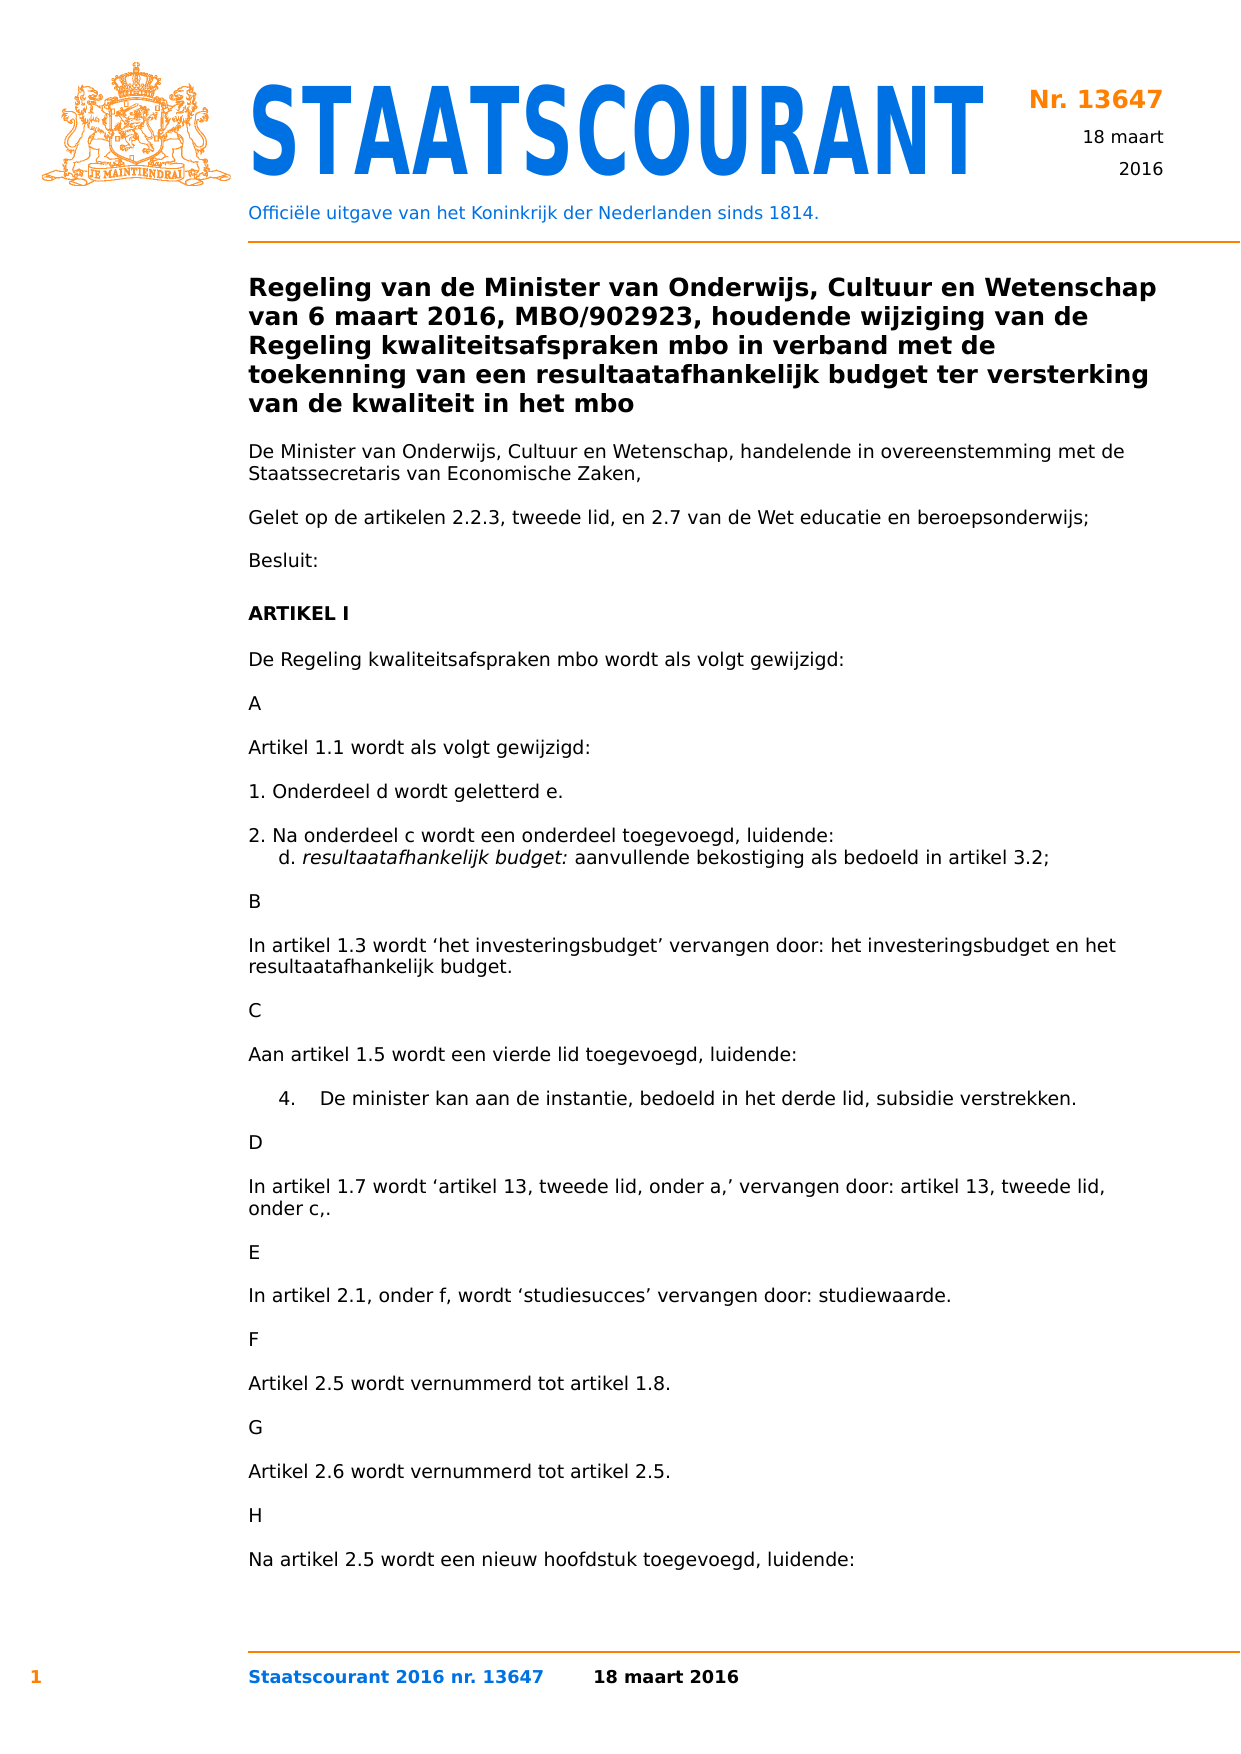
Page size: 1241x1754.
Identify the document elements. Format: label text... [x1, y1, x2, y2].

text E [248, 1242, 1163, 1263]
table_header STAATSCOURANT [248, 62, 998, 203]
text De Regeling kwaliteitsafspraken mbo wordt als volgt gewijzigd: [248, 649, 1163, 671]
picture [41, 62, 231, 186]
table_cell 2016 [998, 153, 1240, 203]
text G [248, 1417, 1163, 1439]
table_header Nr. 13647 [998, 62, 1240, 121]
text d. resultaatafhankelijk budget: aanvullende bekostiging als bedoeld in artikel 3.2; [278, 847, 1163, 869]
text Besluit: [248, 550, 1163, 572]
text Artikel 2.6 wordt vernummerd tot artikel 2.5. [248, 1461, 1163, 1483]
text 1. Onderdeel d wordt geletterd e. [248, 781, 1163, 803]
text D [248, 1132, 1163, 1154]
text Artikel 2.5 wordt vernummerd tot artikel 1.8. [248, 1373, 1163, 1395]
subtitle ARTIKEL I [248, 602, 1163, 624]
text Gelet op de artikelen 2.2.3, tweede lid, en 2.7 van de Wet educatie en beroepsonderwijs; [248, 507, 1163, 528]
text B [248, 891, 1163, 913]
text In artikel 2.1, onder f, wordt ‘studiesucces’ vervangen door: studiewaarde. [248, 1285, 1163, 1307]
text 4. De minister kan aan de instantie, bedoeld in het derde lid, subsidie verstrekken. [278, 1088, 1163, 1110]
table_header [25, 62, 248, 241]
text In artikel 1.7 wordt ‘artikel 13, tweede lid, onder a,’ vervangen door: artikel 13, tweede lid, onder c,. [248, 1176, 1163, 1220]
text Aan artikel 1.5 wordt een vierde lid toegevoegd, luidende: [248, 1044, 1163, 1066]
text In artikel 1.3 wordt ‘het investeringsbudget’ vervangen door: het investeringsbudget en het resultaatafhankelijk budget. [248, 934, 1163, 978]
text C [248, 1000, 1163, 1022]
text H [248, 1505, 1163, 1527]
text Na artikel 2.5 wordt een nieuw hoofdstuk toegevoegd, luidende: [248, 1548, 1163, 1571]
text De Minister van Onderwijs, Cultuur en Wetenschap, handelende in overeenstemming met de Staatssecretaris van Economische Zaken, [248, 441, 1163, 485]
subtitle Regeling van de Minister van Onderwijs, Cultuur en Wetenschap van 6 maart 2016, MBO/902923, houdende wijziging van de Regeling kwaliteitsafspraken mbo in verband met de toekenning van een resultaatafhankelijk budget ter versterking van de kwaliteit in het mbo [248, 273, 1163, 419]
table_cell 18 maart [998, 121, 1240, 153]
text A [248, 693, 1163, 715]
text 2. Na onderdeel c wordt een onderdeel toegevoegd, luidende: [248, 825, 1163, 847]
text F [248, 1329, 1163, 1351]
table_cell Officiële uitgave van het Koninkrijk der Nederlanden sinds 1814. [248, 203, 1240, 241]
text Artikel 1.1 wordt als volgt gewijzigd: [248, 737, 1163, 759]
